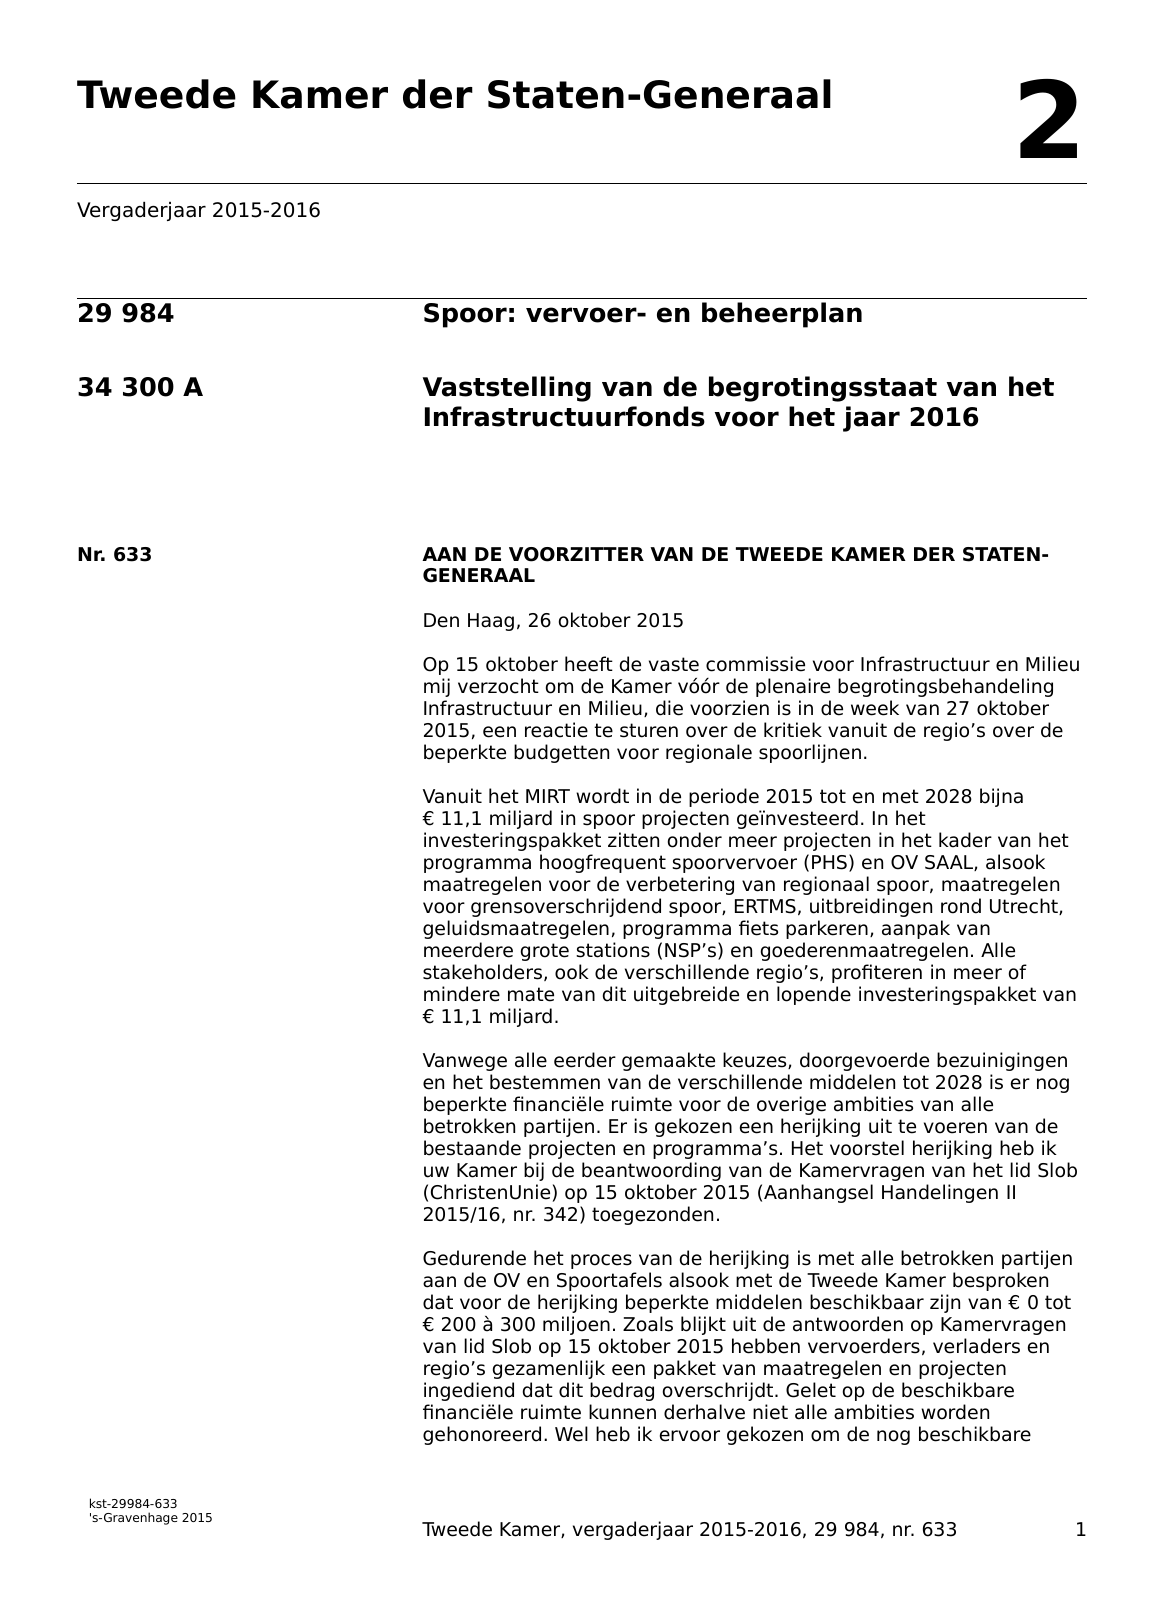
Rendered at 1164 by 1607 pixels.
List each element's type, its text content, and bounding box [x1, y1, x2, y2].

subtitle Nr. 633 AAN DE VOORZITTER VAN DE TWEEDE KAMER DER STATEN-GENERAAL [77, 543, 1087, 587]
table_cell Vergaderjaar 2015-2016 [77, 184, 1087, 298]
text Den Haag, 26 oktober 2015 [422, 609, 1087, 632]
text kst-29984-633 [88, 1497, 323, 1511]
subtitle 34 300 A Vaststelling van de begrotingsstaat van het Infrastructuurfonds voor het jaar 2016 [77, 373, 1087, 432]
text 's-Gravenhage 2015 [88, 1511, 323, 1525]
text Gedurende het proces van de herijking is met alle betrokken partijen aan de OV en Spoortafels alsook met de Tweede Kamer besproken dat voor de herijking beperkte middelen beschikbaar zijn van € 0 tot € 200 à 300 miljoen. Zoals blijkt uit de antwoorden op Kamervragen van lid Slob op 15 oktober 2015 hebben vervoerders, verladers en regio’s gezamenlijk een pakket van maatregelen en projecten ingediend dat dit bedrag overschrijdt. Gelet op de beschikbare financiële ruimte kunnen derhalve niet alle ambities worden gehonoreerd. Wel heb ik ervoor gekozen om de nog beschikbare [422, 1248, 1087, 1446]
subtitle 29 984 Spoor: vervoer- en beheerplan [77, 299, 1087, 329]
table_header 2 [886, 59, 1087, 183]
text Op 15 oktober heeft de vaste commissie voor Infrastructuur en Milieu mij verzocht om de Kamer vóór de plenaire begrotingsbehandeling Infrastructuur en Milieu, die voorzien is in de week van 27 oktober 2015, een reactie te sturen over de kritiek vanuit de regio’s over de beperkte budgetten voor regionale spoorlijnen. [422, 654, 1087, 764]
text Vanuit het MIRT wordt in de periode 2015 tot en met 2028 bijna € 11,1 miljard in spoor projecten geïnvesteerd. In het investeringspakket zitten onder meer projecten in het kader van het programma hoogfrequent spoorvervoer (PHS) en OV SAAL, alsook maatregelen voor de verbetering van regionaal spoor, maatregelen voor grensoverschrijdend spoor, ERTMS, uitbreidingen rond Utrecht, geluidsmaatregelen, programma fiets parkeren, aanpak van meerdere grote stations (NSP’s) en goederenmaatregelen. Alle stakeholders, ook de verschillende regio’s, profiteren in meer of mindere mate van dit uitgebreide en lopende investeringspakket van € 11,1 miljard. [422, 786, 1087, 1028]
table_header Tweede Kamer der Staten-Generaal [77, 59, 886, 183]
text Vanwege alle eerder gemaakte keuzes, doorgevoerde bezuinigingen en het bestemmen van de verschillende middelen tot 2028 is er nog beperkte financiële ruimte voor de overige ambities van alle betrokken partijen. Er is gekozen een herijking uit te voeren van de bestaande projecten en programma’s. Het voorstel herijking heb ik uw Kamer bij de beantwoording van de Kamervragen van het lid Slob (ChristenUnie) op 15 oktober 2015 (Aanhangsel Handelingen II 2015/16, nr. 342) toegezonden. [422, 1050, 1087, 1226]
